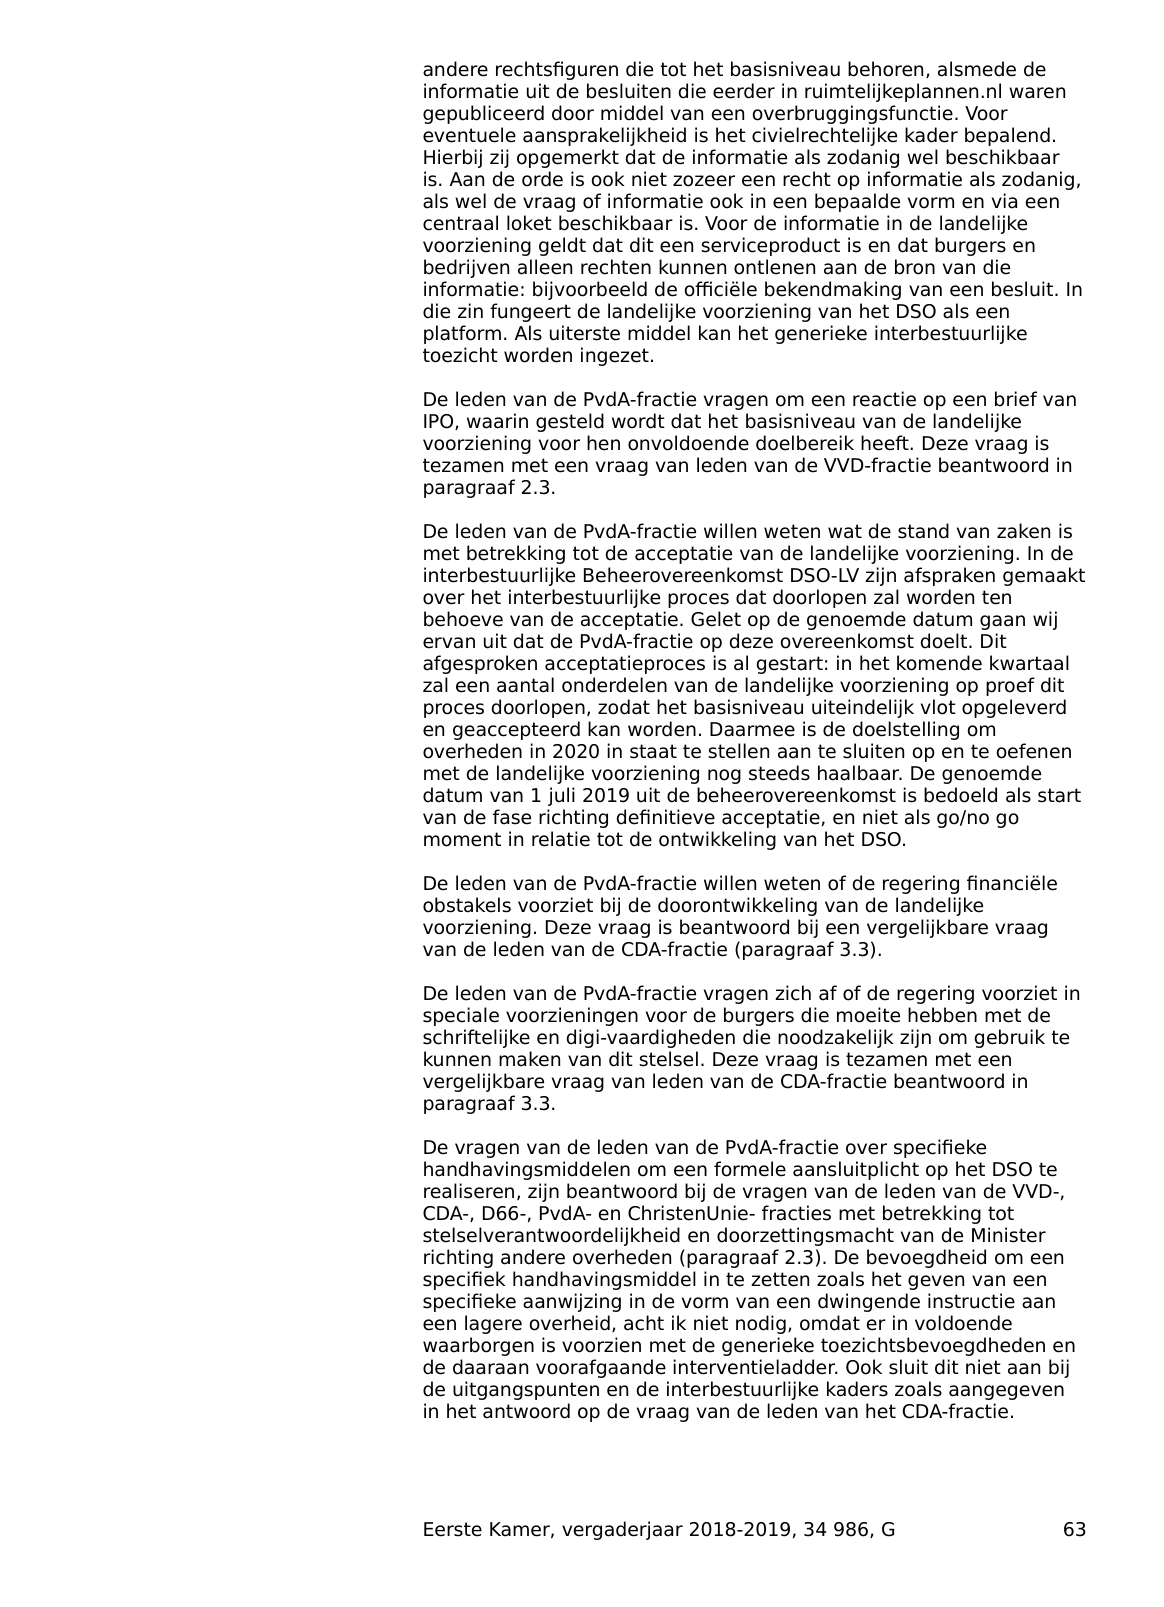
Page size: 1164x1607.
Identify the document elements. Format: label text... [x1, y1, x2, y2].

text De vragen van de leden van de PvdA-fractie over specifieke handhavingsmiddelen om een formele aansluitplicht op het DSO te realiseren, zijn beantwoord bij de vragen van de leden van de VVD-, CDA-, D66-, PvdA- en ChristenUnie- fracties met betrekking tot stelselverantwoordelijkheid en doorzettingsmacht van de Minister richting andere overheden (paragraaf 2.3). De bevoegdheid om een specifiek handhavingsmiddel in te zetten zoals het geven van een specifieke aanwijzing in de vorm van een dwingende instructie aan een lagere overheid, acht ik niet nodig, omdat er in voldoende waarborgen is voorzien met de generieke toezichtsbevoegdheden en de daaraan voorafgaande interventieladder. Ook sluit dit niet aan bij de uitgangspunten en de interbestuurlijke kaders zoals aangegeven in het antwoord op de vraag van de leden van het CDA-fractie. [422, 1137, 1087, 1423]
text De leden van de PvdA-fractie willen weten wat de stand van zaken is met betrekking tot de acceptatie van de landelijke voorziening. In de interbestuurlijke Beheerovereenkomst DSO-LV zijn afspraken gemaakt over het interbestuurlijke proces dat doorlopen zal worden ten behoeve van de acceptatie. Gelet op de genoemde datum gaan wij ervan uit dat de PvdA-fractie op deze overeenkomst doelt. Dit afgesproken acceptatieproces is al gestart: in het komende kwartaal zal een aantal onderdelen van de landelijke voorziening op proef dit proces doorlopen, zodat het basisniveau uiteindelijk vlot opgeleverd en geaccepteerd kan worden. Daarmee is de doelstelling om overheden in 2020 in staat te stellen aan te sluiten op en te oefenen met de landelijke voorziening nog steeds haalbaar. De genoemde datum van 1 juli 2019 uit de beheerovereenkomst is bedoeld als start van de fase richting definitieve acceptatie, en niet als go/no go moment in relatie tot de ontwikkeling van het DSO. [422, 521, 1087, 851]
text De leden van de PvdA-fractie vragen om een reactie op een brief van IPO, waarin gesteld wordt dat het basisniveau van de landelijke voorziening voor hen onvoldoende doelbereik heeft. Deze vraag is tezamen met een vraag van leden van de VVD-fractie beantwoord in paragraaf 2.3. [422, 389, 1087, 499]
text De leden van de PvdA-fractie willen weten of de regering financiële obstakels voorziet bij de doorontwikkeling van de landelijke voorziening. Deze vraag is beantwoord bij een vergelijkbare vraag van de leden van de CDA-fractie (paragraaf 3.3). [422, 873, 1087, 961]
text De leden van de PvdA-fractie vragen zich af of de regering voorziet in speciale voorzieningen voor de burgers die moeite hebben met de schriftelijke en digi-vaardigheden die noodzakelijk zijn om gebruik te kunnen maken van dit stelsel. Deze vraag is tezamen met een vergelijkbare vraag van leden van de CDA-fractie beantwoord in paragraaf 3.3. [422, 983, 1087, 1115]
text andere rechtsfiguren die tot het basisniveau behoren, alsmede de informatie uit de besluiten die eerder in ruimtelijkeplannen.nl waren gepubliceerd door middel van een overbruggingsfunctie. Voor eventuele aansprakelijkheid is het civielrechtelijke kader bepalend. Hierbij zij opgemerkt dat de informatie als zodanig wel beschikbaar is. Aan de orde is ook niet zozeer een recht op informatie als zodanig, als wel de vraag of informatie ook in een bepaalde vorm en via een centraal loket beschikbaar is. Voor de informatie in de landelijke voorziening geldt dat dit een serviceproduct is en dat burgers en bedrijven alleen rechten kunnen ontlenen aan de bron van die informatie: bijvoorbeeld de officiële bekendmaking van een besluit. In die zin fungeert de landelijke voorziening van het DSO als een platform. Als uiterste middel kan het generieke interbestuurlijke toezicht worden ingezet. [422, 59, 1087, 367]
